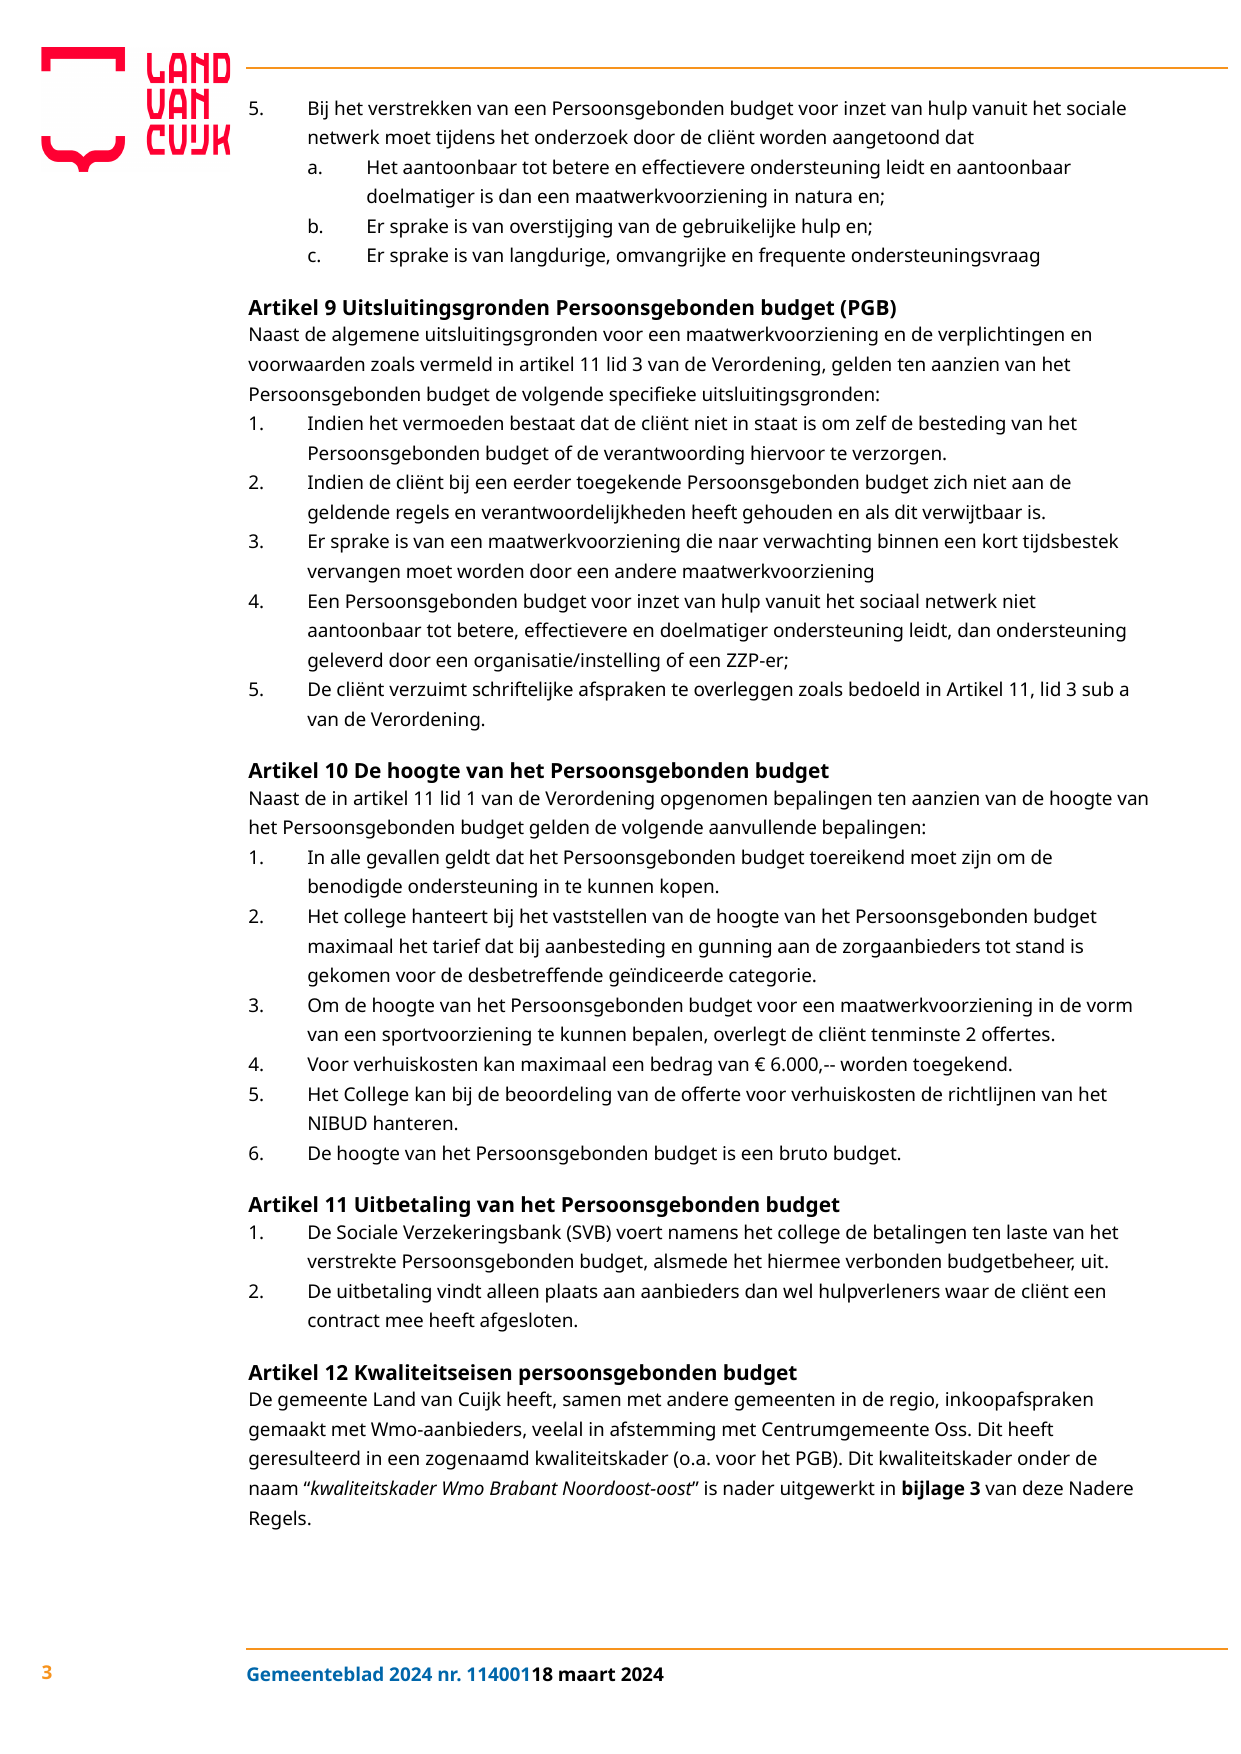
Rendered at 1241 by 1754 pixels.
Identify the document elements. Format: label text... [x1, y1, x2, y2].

list Een Persoonsgebonden budget voor inzet van hulp vanuit het sociaal netwerk niet aantoonbaar tot betere, effectievere en doelmatiger ondersteuning leidt, dan ondersteuning geleverd door een organisatie/instelling of een ZZP-er; [248, 588, 1152, 673]
text Artikel 9 Uitsluitingsgronden Persoonsgebonden budget (PGB) [248, 293, 1152, 322]
list Het aantoonbaar tot betere en effectievere ondersteuning leidt en aantoonbaar doelmatiger is dan een maatwerkvoorziening in natura en; [307, 154, 1152, 209]
list Voor verhuiskosten kan maximaal een bedrag van € 6.000,-- worden toegekend. [248, 1051, 1152, 1077]
list Er sprake is van een maatwerkvoorziening die naar verwachting binnen een kort tijdsbestek vervangen moet worden door een andere maatwerkvoorziening [248, 529, 1152, 584]
picture [41, 47, 231, 172]
list Het college hanteert bij het vaststellen van de hoogte van het Persoonsgebonden budget maximaal het tarief dat bij aanbesteding en gunning aan de zorgaanbieders tot stand is gekomen voor de desbetreffende geïndiceerde categorie. [248, 903, 1152, 988]
list Indien de cliënt bij een eerder toegekende Persoonsgebonden budget zich niet aan de geldende regels en verantwoordelijkheden heeft gehouden en als dit verwijtbaar is. [248, 469, 1152, 525]
list In alle gevallen geldt dat het Persoonsgebonden budget toereikend moet zijn om de benodigde ondersteuning in te kunnen kopen. [248, 844, 1152, 899]
list Indien het vermoeden bestaat dat de cliënt niet in staat is om zelf de besteding van het Persoonsgebonden budget of de verantwoording hiervoor te verzorgen. [248, 410, 1152, 466]
list De uitbetaling vindt alleen plaats aan aanbieders dan wel hulpverleners waar de cliënt een contract mee heeft afgesloten. [248, 1278, 1152, 1333]
list Er sprake is van langdurige, omvangrijke en frequente ondersteuningsvraag [307, 243, 1152, 268]
text De gemeente Land van Cuijk heeft, samen met andere gemeenten in de regio, inkoopafspraken gemaakt met Wmo-aanbieders, veelal in afstemming met Centrumgemeente Oss. Dit heeft geresulteerd in een zogenaamd kwaliteitskader (o.a. voor het PGB). Dit kwaliteitskader onder de naam “kwaliteitskader Wmo Brabant Noordoost-oost” is nader uitgewerkt in bijlage 3 van deze Nadere Regels. [248, 1386, 1152, 1531]
text Naast de algemene uitsluitingsgronden voor een maatwerkvoorziening en de verplichtingen en voorwaarden zoals vermeld in artikel 11 lid 3 van de Verordening, gelden ten aanzien van het Persoonsgebonden budget de volgende specifieke uitsluitingsgronden: [248, 322, 1152, 406]
list Om de hoogte van het Persoonsgebonden budget voor een maatwerkvoorziening in de vorm van een sportvoorziening te kunnen bepalen, overlegt de cliënt tenminste 2 offertes. [248, 992, 1152, 1047]
text Artikel 10 De hoogte van het Persoonsgebonden budget [248, 757, 1152, 785]
text Artikel 12 Kwaliteitseisen persoonsgebonden budget [248, 1358, 1152, 1386]
text Artikel 11 Uitbetaling van het Persoonsgebonden budget [248, 1190, 1152, 1219]
list Het College kan bij de beoordeling van de offerte voor verhuiskosten de richtlijnen van het NIBUD hanteren. [248, 1081, 1152, 1136]
list De cliënt verzuimt schriftelijke afspraken te overleggen zoals bedoeld in Artikel 11, lid 3 sub a van de Verordening. [248, 677, 1152, 732]
list Bij het verstrekken van een Persoonsgebonden budget voor inzet van hulp vanuit het sociale netwerk moet tijdens het onderzoek door de cliënt worden aangetoond dat [248, 95, 1152, 150]
list De hoogte van het Persoonsgebonden budget is een bruto budget. [248, 1140, 1152, 1166]
list Er sprake is van overstijging van de gebruikelijke hulp en; [307, 213, 1152, 239]
list De Sociale Verzekeringsbank (SVB) voert namens het college de betalingen ten laste van het verstrekte Persoonsgebonden budget, alsmede het hiermee verbonden budgetbeheer, uit. [248, 1219, 1152, 1274]
text Naast de in artikel 11 lid 1 van de Verordening opgenomen bepalingen ten aanzien van de hoogte van het Persoonsgebonden budget gelden de volgende aanvullende bepalingen: [248, 785, 1152, 840]
